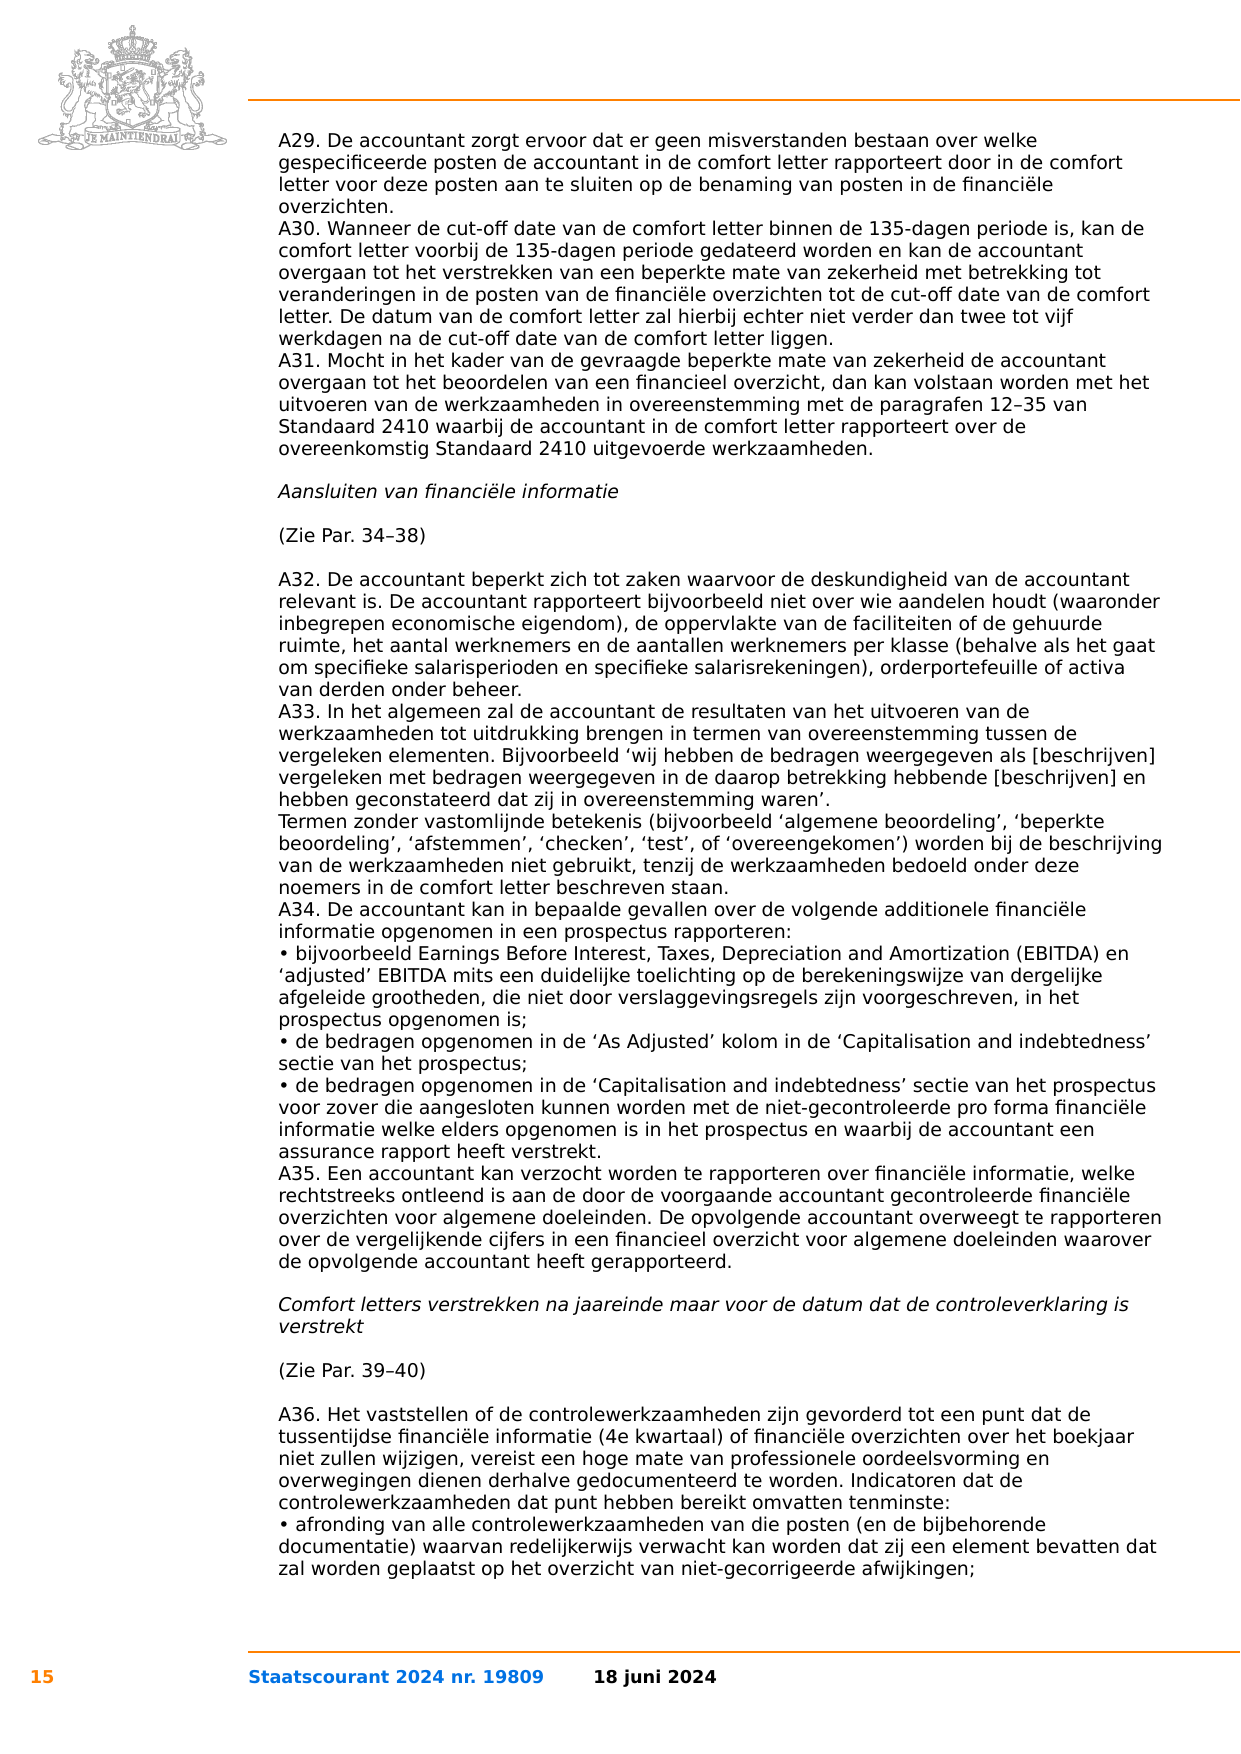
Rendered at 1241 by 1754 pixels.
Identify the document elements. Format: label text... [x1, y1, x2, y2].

text A30. Wanneer de cut-off date van de comfort letter binnen de 135-dagen periode is, kan de comfort letter voorbij de 135-dagen periode gedateerd worden en kan de accountant overgaan tot het verstrekken van een beperkte mate van zekerheid met betrekking tot veranderingen in de posten van de financiële overzichten tot de cut-off date van de comfort letter. De datum van de comfort letter zal hierbij echter niet verder dan twee tot vijf werkdagen na de cut-off date van de comfort letter liggen. [278, 218, 1163, 350]
text A35. Een accountant kan verzocht worden te rapporteren over financiële informatie, welke rechtstreeks ontleend is aan de door de voorgaande accountant gecontroleerde financiële overzichten voor algemene doeleinden. De opvolgende accountant overweegt te rapporteren over de vergelijkende cijfers in een financieel overzicht voor algemene doeleinden waarover de opvolgende accountant heeft gerapporteerd. [278, 1163, 1163, 1272]
text (Zie Par. 34–38) [278, 525, 1163, 547]
text A33. In het algemeen zal de accountant de resultaten van het uitvoeren van de werkzaamheden tot uitdrukking brengen in termen van overeenstemming tussen de vergeleken elementen. Bijvoorbeeld ‘wij hebben de bedragen weergegeven als [beschrijven] vergeleken met bedragen weergegeven in de daarop betrekking hebbende [beschrijven] en hebben geconstateerd dat zij in overeenstemming waren’. [278, 701, 1163, 811]
subtitle Aansluiten van financiële informatie [278, 481, 1163, 503]
text A31. Mocht in het kader van de gevraagde beperkte mate van zekerheid de accountant overgaan tot het beoordelen van een financieel overzicht, dan kan volstaan worden met het uitvoeren van de werkzaamheden in overeenstemming met de paragrafen 12–35 van Standaard 2410 waarbij de accountant in de comfort letter rapporteert over de overeenkomstig Standaard 2410 uitgevoerde werkzaamheden. [278, 350, 1163, 459]
subtitle Comfort letters verstrekken na jaareinde maar voor de datum dat de controleverklaring is verstrekt [278, 1294, 1163, 1338]
text A34. De accountant kan in bepaalde gevallen over de volgende additionele financiële informatie opgenomen in een prospectus rapporteren: [278, 899, 1163, 943]
text (Zie Par. 39–40) [278, 1360, 1163, 1382]
text A32. De accountant beperkt zich tot zaken waarvoor de deskundigheid van de accountant relevant is. De accountant rapporteert bijvoorbeeld niet over wie aandelen houdt (waaronder inbegrepen economische eigendom), de oppervlakte van de faciliteiten of de gehuurde ruimte, het aantal werknemers en de aantallen werknemers per klasse (behalve als het gaat om specifieke salarisperioden en specifieke salarisrekeningen), orderportefeuille of activa van derden onder beheer. [278, 569, 1163, 701]
text • afronding van alle controlewerkzaamheden van die posten (en de bijbehorende documentatie) waarvan redelijkerwijs verwacht kan worden dat zij een element bevatten dat zal worden geplaatst op het overzicht van niet-gecorrigeerde afwijkingen; [278, 1514, 1163, 1580]
text • de bedragen opgenomen in de ‘Capitalisation and indebtedness’ sectie van het prospectus voor zover die aangesloten kunnen worden met de niet-gecontroleerde pro forma financiële informatie welke elders opgenomen is in het prospectus en waarbij de accountant een assurance rapport heeft verstrekt. [278, 1075, 1163, 1163]
text A29. De accountant zorgt ervoor dat er geen misverstanden bestaan over welke gespecificeerde posten de accountant in de comfort letter rapporteert door in de comfort letter voor deze posten aan te sluiten op de benaming van posten in de financiële overzichten. [278, 130, 1163, 218]
text • bijvoorbeeld Earnings Before Interest, Taxes, Depreciation and Amortization (EBITDA) en ‘adjusted’ EBITDA mits een duidelijke toelichting op de berekeningswijze van dergelijke afgeleide grootheden, die niet door verslaggevingsregels zijn voorgeschreven, in het prospectus opgenomen is; [278, 943, 1163, 1031]
text Termen zonder vastomlijnde betekenis (bijvoorbeeld ‘algemene beoordeling’, ‘beperkte beoordeling’, ‘afstemmen’, ‘checken’, ‘test’, of ‘overeengekomen’) worden bij de beschrijving van de werkzaamheden niet gebruikt, tenzij de werkzaamheden bedoeld onder deze noemers in de comfort letter beschreven staan. [278, 811, 1163, 899]
picture [38, 25, 227, 150]
text • de bedragen opgenomen in de ‘As Adjusted’ kolom in de ‘Capitalisation and indebtedness’ sectie van het prospectus; [278, 1031, 1163, 1075]
text A36. Het vaststellen of de controlewerkzaamheden zijn gevorderd tot een punt dat de tussentijdse financiële informatie (4e kwartaal) of financiële overzichten over het boekjaar niet zullen wijzigen, vereist een hoge mate van professionele oordeelsvorming en overwegingen dienen derhalve gedocumenteerd te worden. Indicatoren dat de controlewerkzaamheden dat punt hebben bereikt omvatten tenminste: [278, 1404, 1163, 1514]
